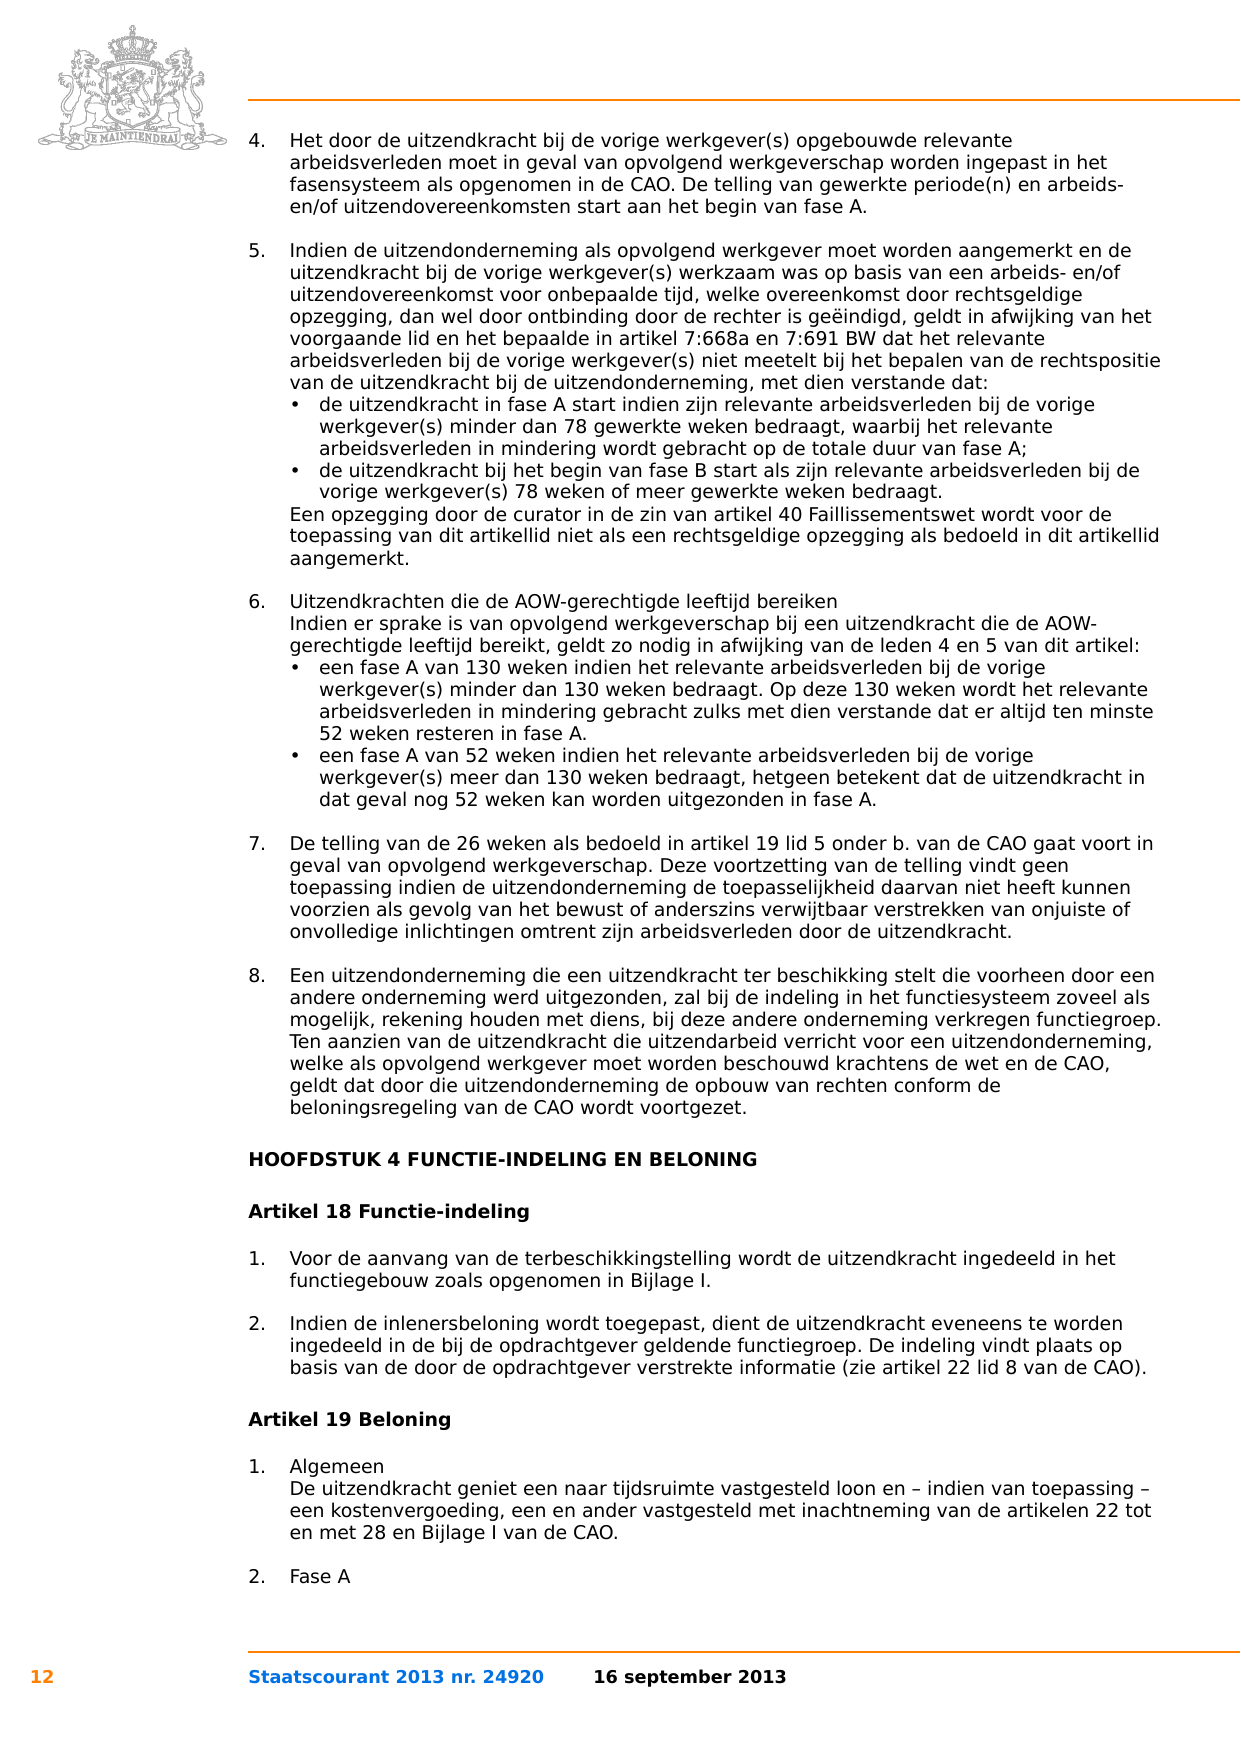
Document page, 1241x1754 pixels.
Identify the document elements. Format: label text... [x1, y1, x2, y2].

text 6. Uitzendkrachten die de AOW-gerechtigde leeftijd bereiken [248, 591, 1163, 613]
picture [38, 25, 227, 150]
text Indien er sprake is van opvolgend werkgeverschap bij een uitzendkracht die de AOW-gerechtigde leeftijd bereikt, geldt zo nodig in afwijking van de leden 4 en 5 van dit artikel: [289, 613, 1163, 657]
text • de uitzendkracht bij het begin van fase B start als zijn relevante arbeidsverleden bij de vorige werkgever(s) 78 weken of meer gewerkte weken bedraagt. [289, 459, 1163, 503]
text • een fase A van 52 weken indien het relevante arbeidsverleden bij de vorige werkgever(s) meer dan 130 weken bedraagt, hetgeen betekent dat de uitzendkracht in dat geval nog 52 weken kan worden uitgezonden in fase A. [289, 745, 1163, 811]
subtitle HOOFDSTUK 4 FUNCTIE-INDELING EN BELONING [248, 1148, 1163, 1171]
subtitle Artikel 18 Functie-indeling [248, 1201, 1163, 1222]
text 8. Een uitzendonderneming die een uitzendkracht ter beschikking stelt die voorheen door een andere onderneming werd uitgezonden, zal bij de indeling in het functiesysteem zoveel als mogelijk, rekening houden met diens, bij deze andere onderneming verkregen functiegroep. Ten aanzien van de uitzendkracht die uitzendarbeid verricht voor een uitzendonderneming, welke als opvolgend werkgever moet worden beschouwd krachtens de wet en de CAO, geldt dat door die uitzendonderneming de opbouw van rechten conform de beloningsregeling van de CAO wordt voortgezet. [248, 965, 1163, 1118]
subtitle Artikel 19 Beloning [248, 1409, 1163, 1431]
text • de uitzendkracht in fase A start indien zijn relevante arbeidsverleden bij de vorige werkgever(s) minder dan 78 gewerkte weken bedraagt, waarbij het relevante arbeidsverleden in mindering wordt gebracht op de totale duur van fase A; [289, 393, 1163, 459]
text 7. De telling van de 26 weken als bedoeld in artikel 19 lid 5 onder b. van de CAO gaat voort in geval van opvolgend werkgeverschap. Deze voortzetting van de telling vindt geen toepassing indien de uitzendonderneming de toepasselijkheid daarvan niet heeft kunnen voorzien als gevolg van het bewust of anderszins verwijtbaar verstrekken van onjuiste of onvolledige inlichtingen omtrent zijn arbeidsverleden door de uitzendkracht. [248, 833, 1163, 943]
text Een opzegging door de curator in de zin van artikel 40 Faillissementswet wordt voor de toepassing van dit artikellid niet als een rechtsgeldige opzegging als bedoeld in dit artikellid aangemerkt. [289, 503, 1163, 569]
text 1. Algemeen [248, 1456, 1163, 1478]
text De uitzendkracht geniet een naar tijdsruimte vastgesteld loon en – indien van toepassing – een kostenvergoeding, een en ander vastgesteld met inachtneming van de artikelen 22 tot en met 28 en Bijlage I van de CAO. [289, 1478, 1163, 1544]
text 4. Het door de uitzendkracht bij de vorige werkgever(s) opgebouwde relevante arbeidsverleden moet in geval van opvolgend werkgeverschap worden ingepast in het fasensysteem als opgenomen in de CAO. De telling van gewerkte periode(n) en arbeids- en/of uitzendovereenkomsten start aan het begin van fase A. [248, 130, 1163, 218]
text 2. Fase A [248, 1566, 1163, 1588]
text 5. Indien de uitzendonderneming als opvolgend werkgever moet worden aangemerkt en de uitzendkracht bij de vorige werkgever(s) werkzaam was op basis van een arbeids- en/of uitzendovereenkomst voor onbepaalde tijd, welke overeenkomst door rechtsgeldige opzegging, dan wel door ontbinding door de rechter is geëindigd, geldt in afwijking van het voorgaande lid en het bepaalde in artikel 7:668a en 7:691 BW dat het relevante arbeidsverleden bij de vorige werkgever(s) niet meetelt bij het bepalen van de rechtspositie van de uitzendkracht bij de uitzendonderneming, met dien verstande dat: [248, 240, 1163, 393]
text 1. Voor de aanvang van de terbeschikkingstelling wordt de uitzendkracht ingedeeld in het functiegebouw zoals opgenomen in Bijlage I. [248, 1247, 1163, 1291]
text 2. Indien de inlenersbeloning wordt toegepast, dient de uitzendkracht eveneens te worden ingedeeld in de bij de opdrachtgever geldende functiegroep. De indeling vindt plaats op basis van de door de opdrachtgever verstrekte informatie (zie artikel 22 lid 8 van de CAO). [248, 1313, 1163, 1379]
text • een fase A van 130 weken indien het relevante arbeidsverleden bij de vorige werkgever(s) minder dan 130 weken bedraagt. Op deze 130 weken wordt het relevante arbeidsverleden in mindering gebracht zulks met dien verstande dat er altijd ten minste 52 weken resteren in fase A. [289, 657, 1163, 745]
